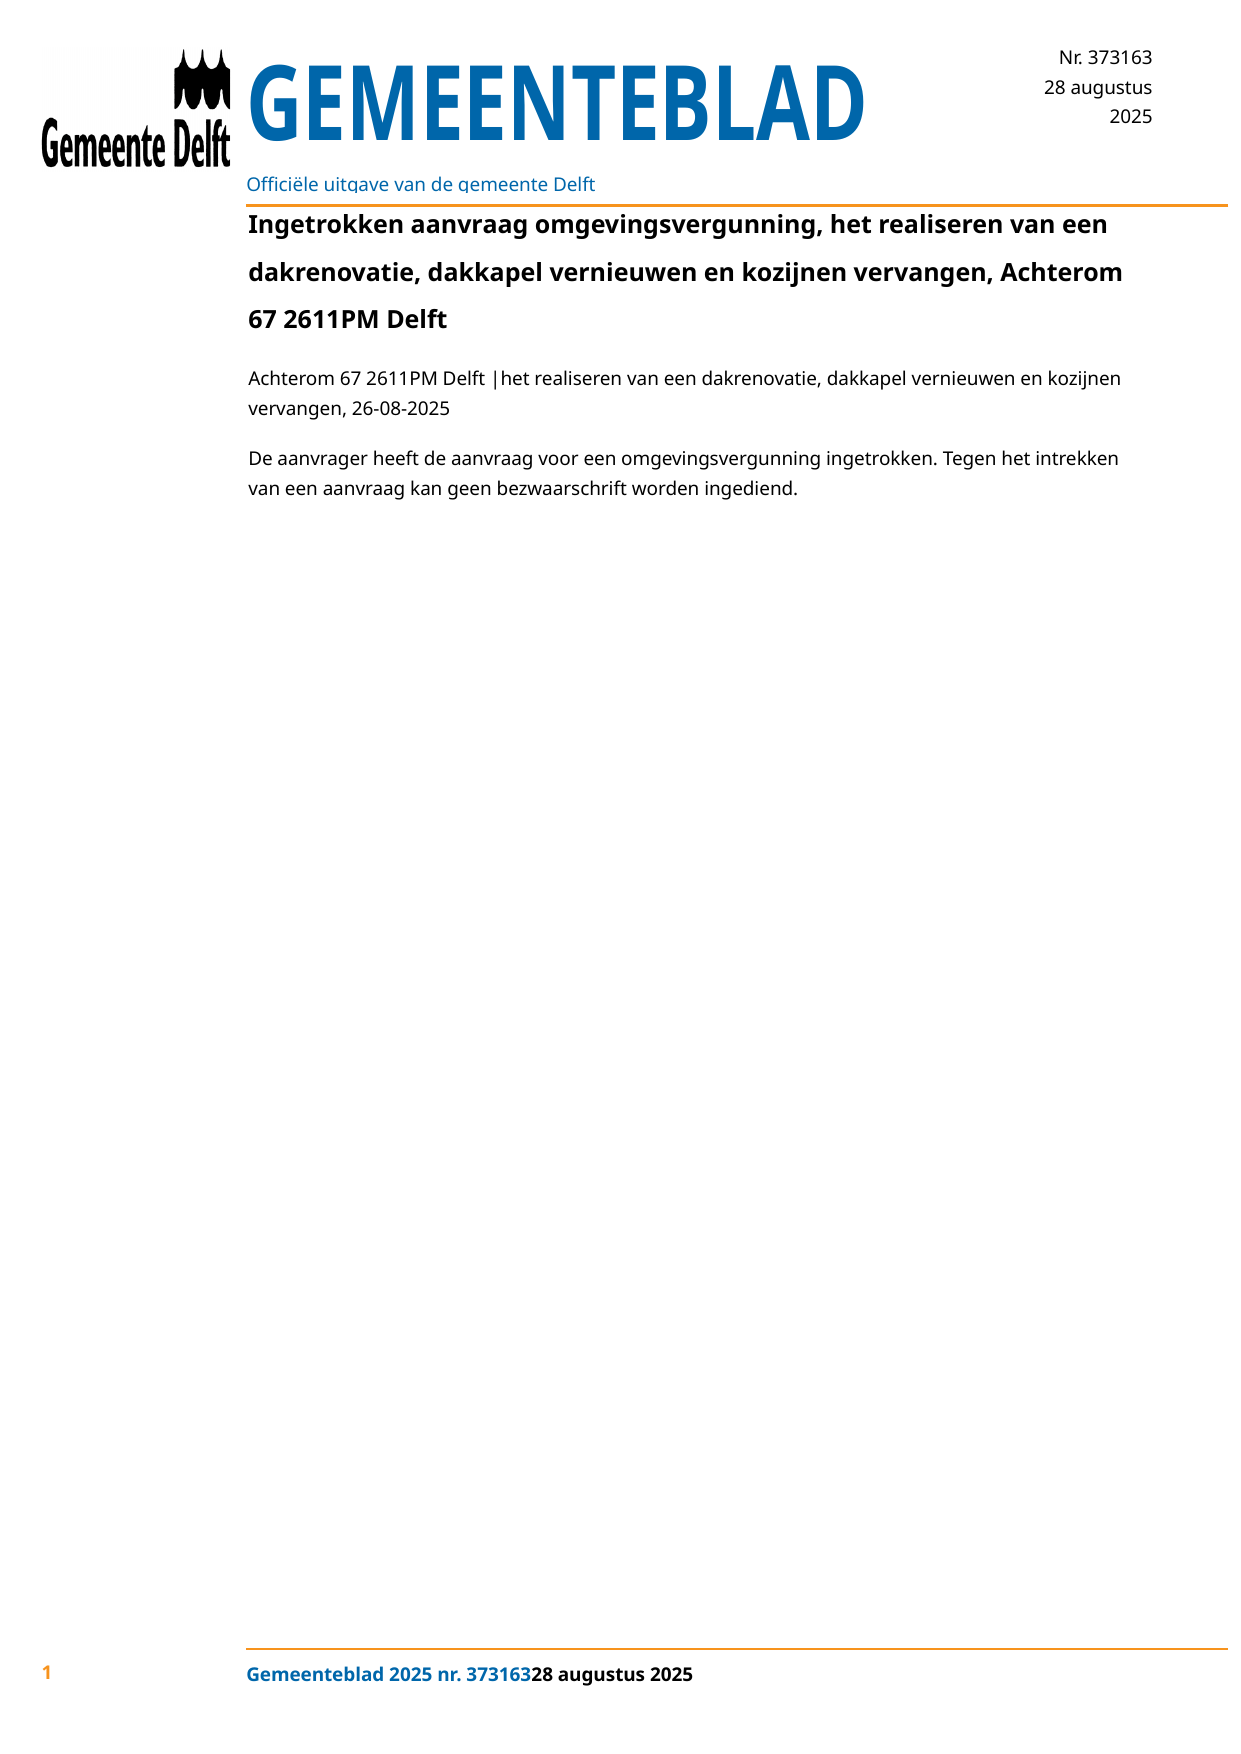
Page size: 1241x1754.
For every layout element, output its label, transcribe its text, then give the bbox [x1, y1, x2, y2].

text De aanvrager heeft de aanvraag voor een omgevingsvergunning ingetrokken. Tegen het intrekken van een aanvraag kan geen bezwaarschrift worden ingediend. [248, 446, 1152, 501]
text Ingetrokken aanvraag omgevingsvergunning, het realiseren van een dakrenovatie, dakkapel vernieuwen en kozijnen vervangen, Achterom 67 2611PM Delft [248, 207, 1152, 336]
text Achterom 67 2611PM Delft |het realiseren van een dakrenovatie, dakkapel vernieuwen en kozijnen vervangen, 26-08-2025 [248, 366, 1152, 421]
picture [41, 47, 231, 172]
